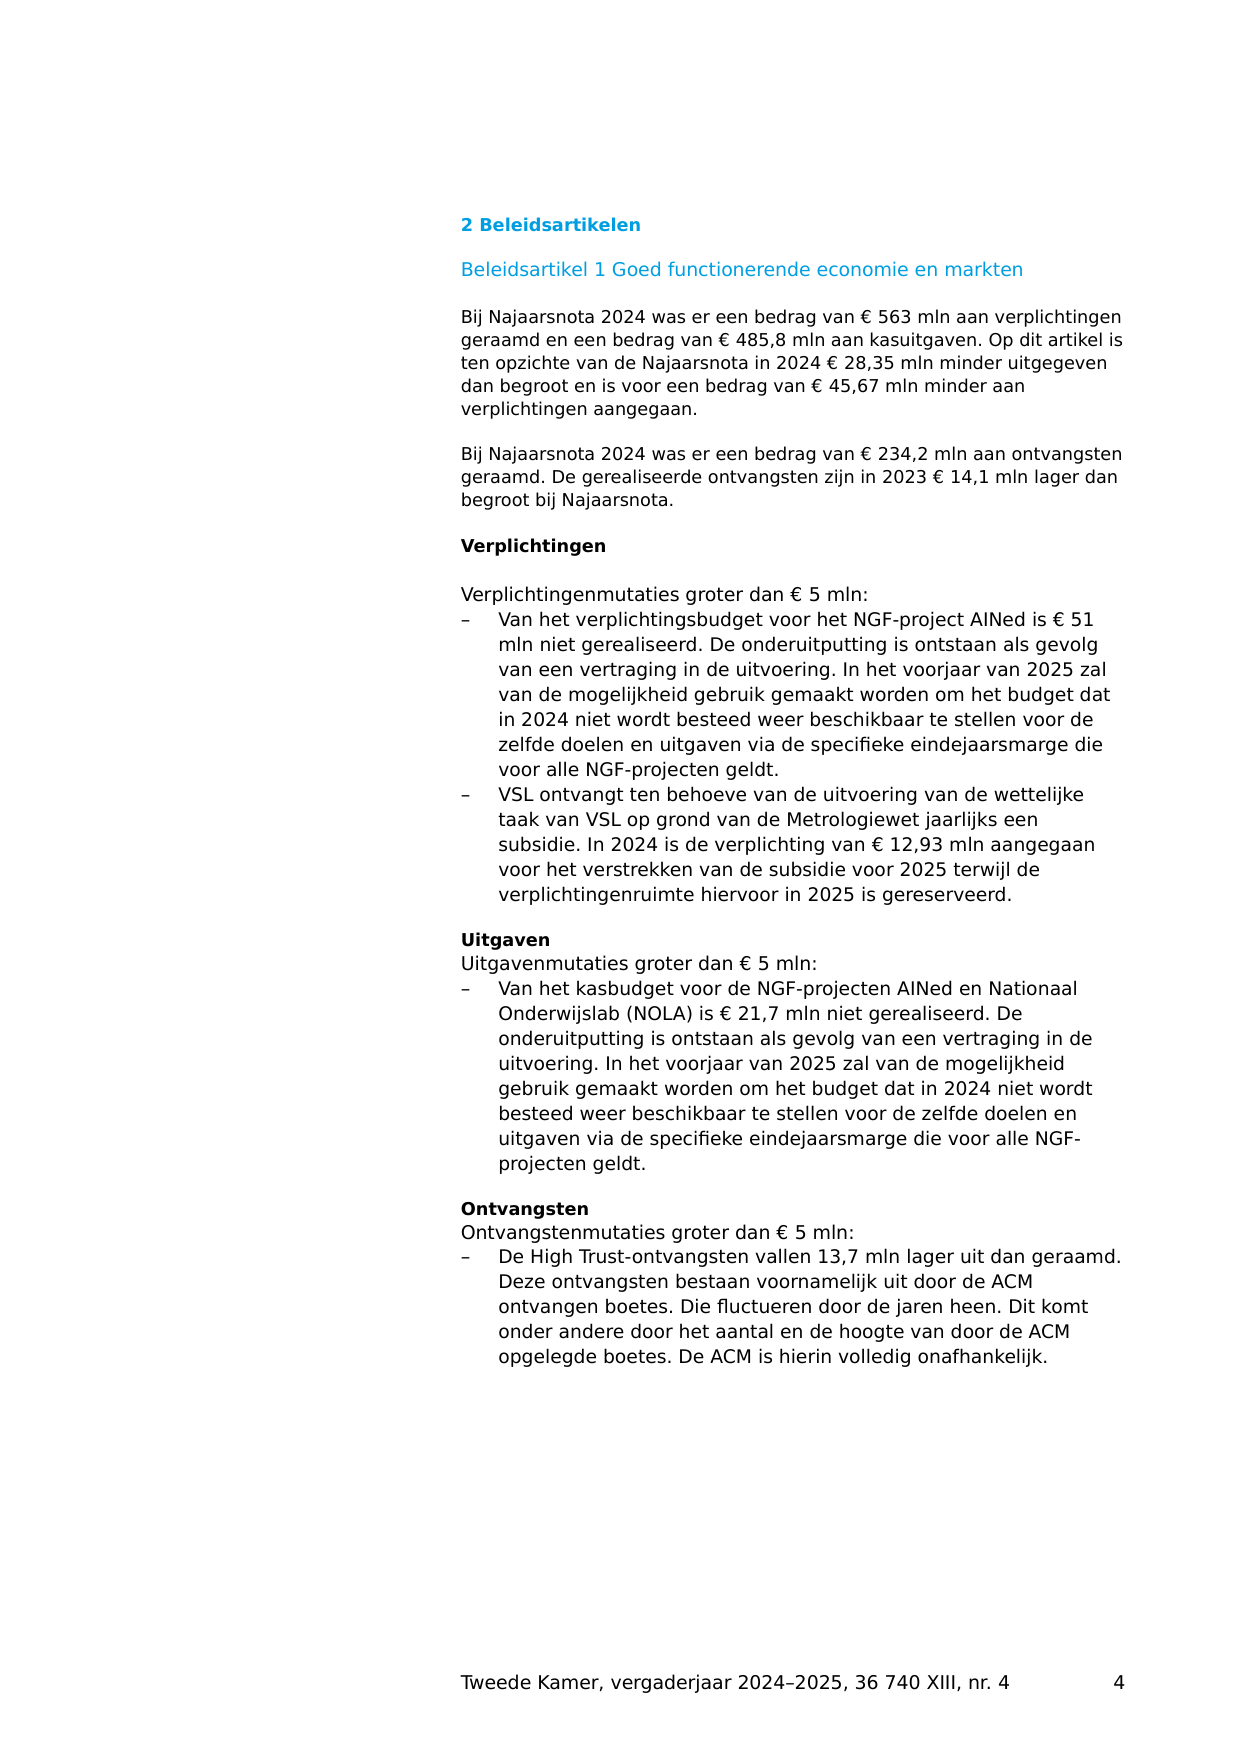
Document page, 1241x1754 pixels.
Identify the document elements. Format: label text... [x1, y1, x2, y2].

list De High Trust-ontvangsten vallen 13,7 mln lager uit dan geraamd. Deze ontvangsten bestaan voornamelĳk uit door de ACM ontvangen boetes. Die fluctueren door de jaren heen. Dit komt onder andere door het aantal en de hoogte van door de ACM opgelegde boetes. De ACM is hierin volledig onafhankelĳk. [461, 1244, 1125, 1369]
text Bij Najaarsnota 2024 was er een bedrag van € 563 mln aan verplichtingen geraamd en een bedrag van € 485,8 mln aan kasuitgaven. Op dit artikel is ten opzichte van de Najaarsnota in 2024 € 28,35 mln minder uitgegeven dan begroot en is voor een bedrag van € 45,67 mln minder aan verplichtingen aangegaan. [461, 305, 1125, 419]
text Uitgaven [461, 928, 1125, 951]
text Verplichtingen [461, 534, 1125, 557]
text Bij Najaarsnota 2024 was er een bedrag van € 234,2 mln aan ontvangsten geraamd. De gerealiseerde ontvangsten zijn in 2023 € 14,1 mln lager dan begroot bij Najaarsnota. [461, 442, 1125, 511]
text Verplichtingenmutaties groter dan € 5 mln: [461, 584, 1125, 606]
text Uitgavenmutaties groter dan € 5 mln: [461, 953, 1125, 975]
text Ontvangsten [461, 1197, 1125, 1220]
list VSL ontvangt ten behoeve van de uitvoering van de wettelijke taak van VSL op grond van de Metrologiewet jaarlijks een subsidie. In 2024 is de verplichting van € 12,93 mln aangegaan voor het verstrekken van de subsidie voor 2025 terwijl de verplichtingenruimte hiervoor in 2025 is gereserveerd. [461, 781, 1125, 906]
text Ontvangstenmutaties groter dan € 5 mln: [461, 1222, 1125, 1244]
list Van het kasbudget voor de NGF-projecten AINed en Nationaal Onderwijslab (NOLA) is € 21,7 mln niet gerealiseerd. De onderuitputting is ontstaan als gevolg van een vertraging in de uitvoering. In het voorjaar van 2025 zal van de mogelijkheid gebruik gemaakt worden om het budget dat in 2024 niet wordt besteed weer beschikbaar te stellen voor de zelfde doelen en uitgaven via de specifieke eindejaarsmarge die voor alle NGF-projecten geldt. [461, 975, 1125, 1175]
title 2 Beleidsartikelen [461, 213, 1125, 236]
title Beleidsartikel 1 Goed functionerende economie en markten [461, 259, 1125, 281]
list Van het verplichtingsbudget voor het NGF-project AINed is € 51 mln niet gerealiseerd. De onderuitputting is ontstaan als gevolg van een vertraging in de uitvoering. In het voorjaar van 2025 zal van de mogelijkheid gebruik gemaakt worden om het budget dat in 2024 niet wordt besteed weer beschikbaar te stellen voor de zelfde doelen en uitgaven via de specifieke eindejaarsmarge die voor alle NGF-projecten geldt. [461, 606, 1125, 781]
